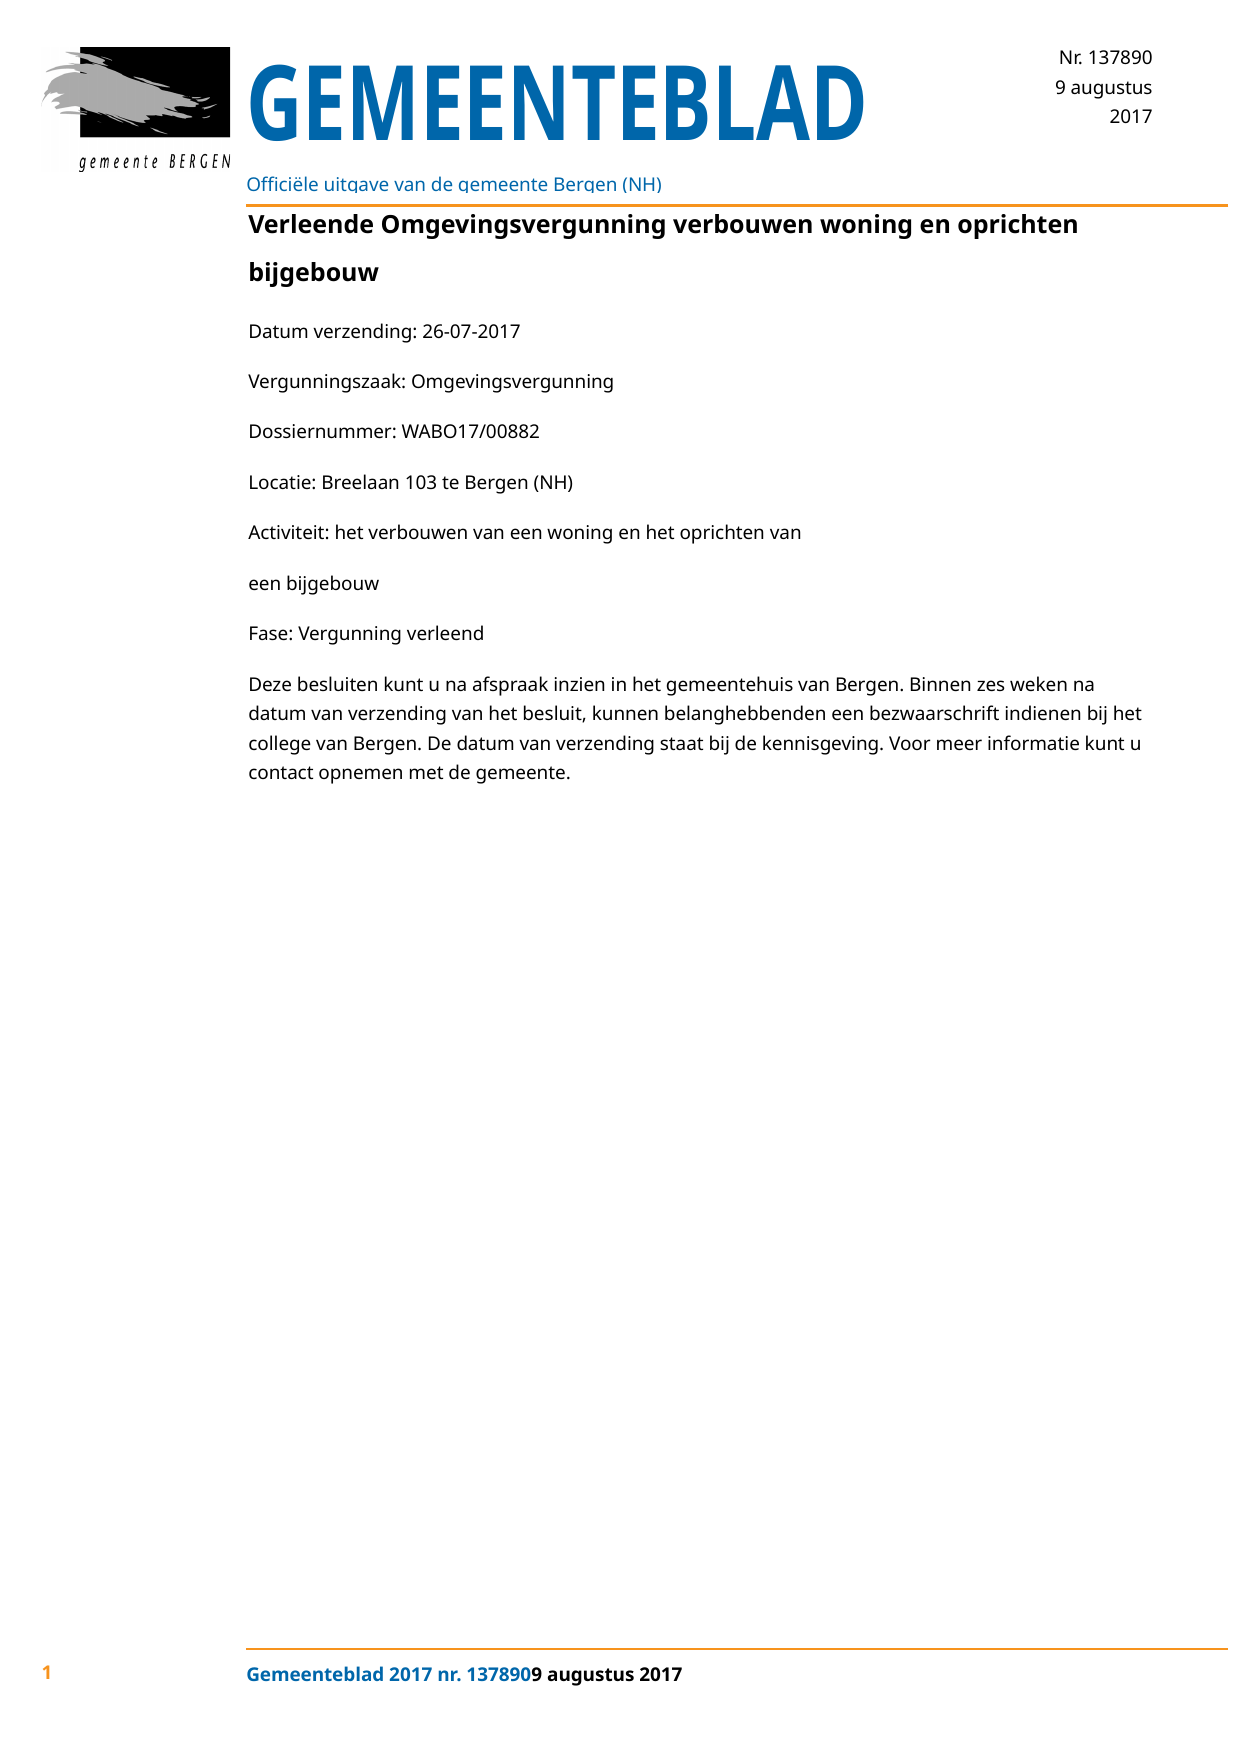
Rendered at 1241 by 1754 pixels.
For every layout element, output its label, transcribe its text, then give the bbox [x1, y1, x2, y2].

text Verleende Omgevingsvergunning verbouwen woning en oprichten bijgebouw [248, 207, 1152, 288]
text een bijgebouw [248, 570, 1152, 596]
text Dossiernummer: WABO17/00882 [248, 419, 1152, 444]
text Locatie: Breelaan 103 te Bergen (NH) [248, 469, 1152, 495]
picture [41, 47, 231, 172]
text Fase: Vergunning verleend [248, 620, 1152, 646]
text Vergunningszaak: Omgevingsvergunning [248, 368, 1152, 394]
text Datum verzending: 26-07-2017 [248, 318, 1152, 344]
text Activiteit: het verbouwen van een woning en het oprichten van [248, 519, 1152, 545]
text Deze besluiten kunt u na afspraak inzien in het gemeentehuis van Bergen. Binnen zes weken na datum van verzending van het besluit, kunnen belanghebbenden een bezwaarschrift indienen bij het college van Bergen. De datum van verzending staat bij de kennisgeving. Voor meer informatie kunt u contact opnemen met de gemeente. [248, 671, 1152, 785]
